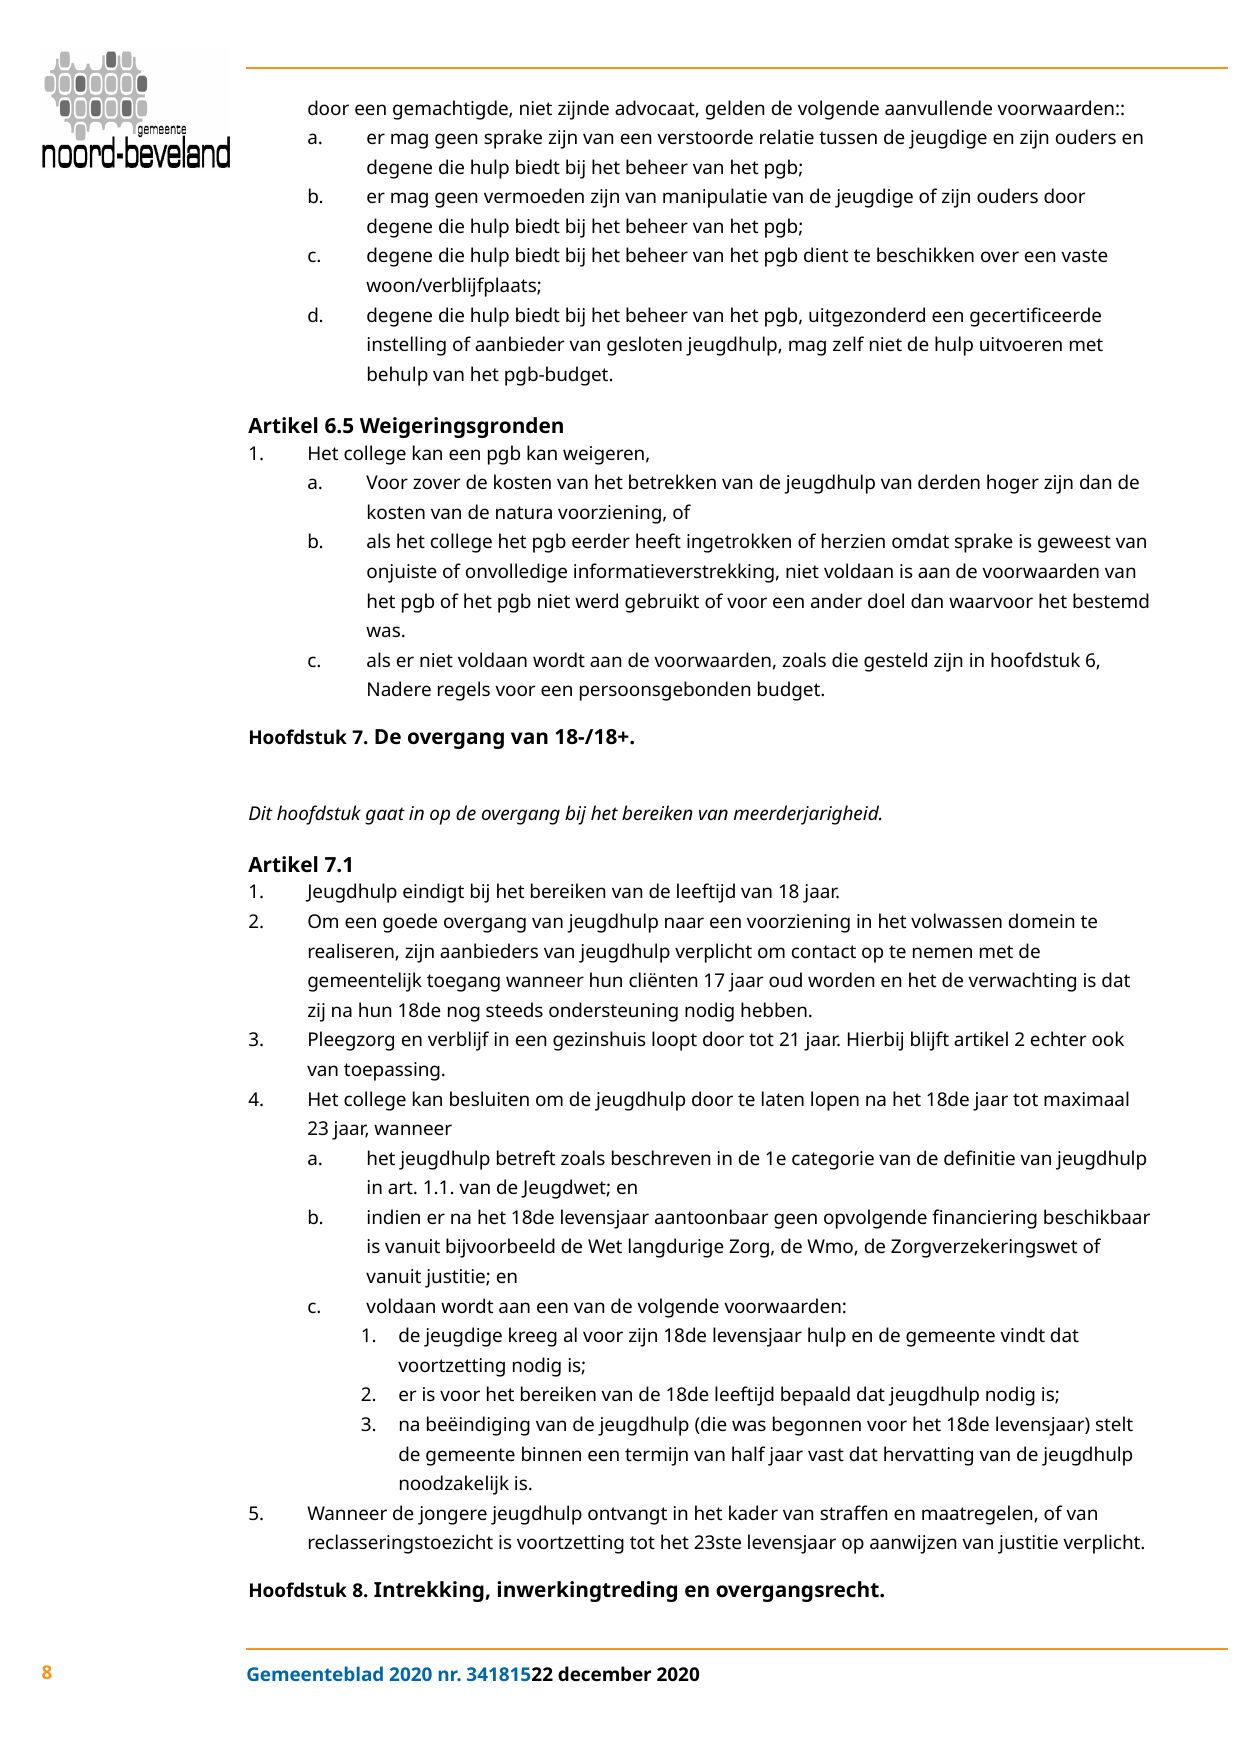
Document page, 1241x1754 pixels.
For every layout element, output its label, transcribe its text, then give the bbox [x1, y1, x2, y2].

list degene die hulp biedt bij het beheer van het pgb, uitgezonderd een gecertificeerde instelling of aanbieder van gesloten jeugdhulp, mag zelf niet de hulp uitvoeren met behulp van het pgb-budget. [307, 302, 1152, 387]
text Hoofdstuk 8. Intrekking, inwerkingtreding en overgangsrecht. [248, 1575, 1152, 1604]
list degene die hulp biedt bij het beheer van het pgb dient te beschikken over een vaste woon/verblijfplaats; [307, 243, 1152, 298]
list er is voor het bereiken van de 18de leeftijd bepaald dat jeugdhulp nodig is; [361, 1382, 1152, 1407]
list na beëindiging van de jeugdhulp (die was begonnen voor het 18de levensjaar) stelt de gemeente binnen een termijn van half jaar vast dat hervatting van de jeugdhulp noodzakelijk is. [361, 1411, 1152, 1496]
text Dit hoofdstuk gaat in op de overgang bij het bereiken van meerderjarigheid. [248, 800, 1152, 826]
list Pleegzorg en verblijf in een gezinshuis loopt door tot 21 jaar. Hierbij blijft artikel 2 echter ook van toepassing. [248, 1027, 1152, 1082]
picture [41, 47, 231, 172]
list Het college kan een pgb kan weigeren, [248, 440, 1152, 466]
list door een gemachtigde, niet zijnde advocaat, gelden de volgende aanvullende voorwaarden:: [248, 95, 1152, 121]
text Artikel 6.5 Weigeringsgronden [248, 411, 1152, 440]
list Wanneer de jongere jeugdhulp ontvangt in het kader van straffen en maatregelen, of van reclasseringstoezicht is voortzetting tot het 23ste levensjaar op aanwijzen van justitie verplicht. [248, 1500, 1152, 1555]
list het jeugdhulp betreft zoals beschreven in de 1e categorie van de definitie van jeugdhulp in art. 1.1. van de Jeugdwet; en [307, 1145, 1152, 1200]
list voldaan wordt aan een van de volgende voorwaarden: [307, 1293, 1152, 1319]
list er mag geen sprake zijn van een verstoorde relatie tussen de jeugdige en zijn ouders en degene die hulp biedt bij het beheer van het pgb; [307, 124, 1152, 180]
list als er niet voldaan wordt aan de voorwaarden, zoals die gesteld zijn in hoofdstuk 6, Nadere regels voor een persoonsgebonden budget. [307, 647, 1152, 702]
list als het college het pgb eerder heeft ingetrokken of herzien omdat sprake is geweest van onjuiste of onvolledige informatieverstrekking, niet voldaan is aan de voorwaarden van het pgb of het pgb niet werd gebruikt of voor een ander doel dan waarvoor het bestemd was. [307, 529, 1152, 643]
list indien er na het 18de levensjaar aantoonbaar geen opvolgende financiering beschikbaar is vanuit bijvoorbeeld de Wet langdurige Zorg, de Wmo, de Zorgverzekeringswet of vanuit justitie; en [307, 1204, 1152, 1289]
text Hoofdstuk 7. De overgang van 18-/18+. [248, 722, 1152, 751]
list Jeugdhulp eindigt bij het bereiken van de leeftijd van 18 jaar. [248, 879, 1152, 904]
list de jeugdige kreeg al voor zijn 18de levensjaar hulp en de gemeente vindt dat voortzetting nodig is; [361, 1322, 1152, 1378]
list Het college kan besluiten om de jeugdhulp door te laten lopen na het 18de jaar tot maximaal 23 jaar, wanneer [248, 1086, 1152, 1141]
list Om een goede overgang van jeugdhulp naar een voorziening in het volwassen domein te realiseren, zijn aanbieders van jeugdhulp verplicht om contact op te nemen met de gemeentelijk toegang wanneer hun cliënten 17 jaar oud worden en het de verwachting is dat zij na hun 18de nog steeds ondersteuning nodig hebben. [248, 908, 1152, 1023]
text Artikel 7.1 [248, 850, 1152, 879]
list Voor zover de kosten van het betrekken van de jeugdhulp van derden hoger zijn dan de kosten van de natura voorziening, of [307, 469, 1152, 525]
list er mag geen vermoeden zijn van manipulatie van de jeugdige of zijn ouders door degene die hulp biedt bij het beheer van het pgb; [307, 183, 1152, 239]
